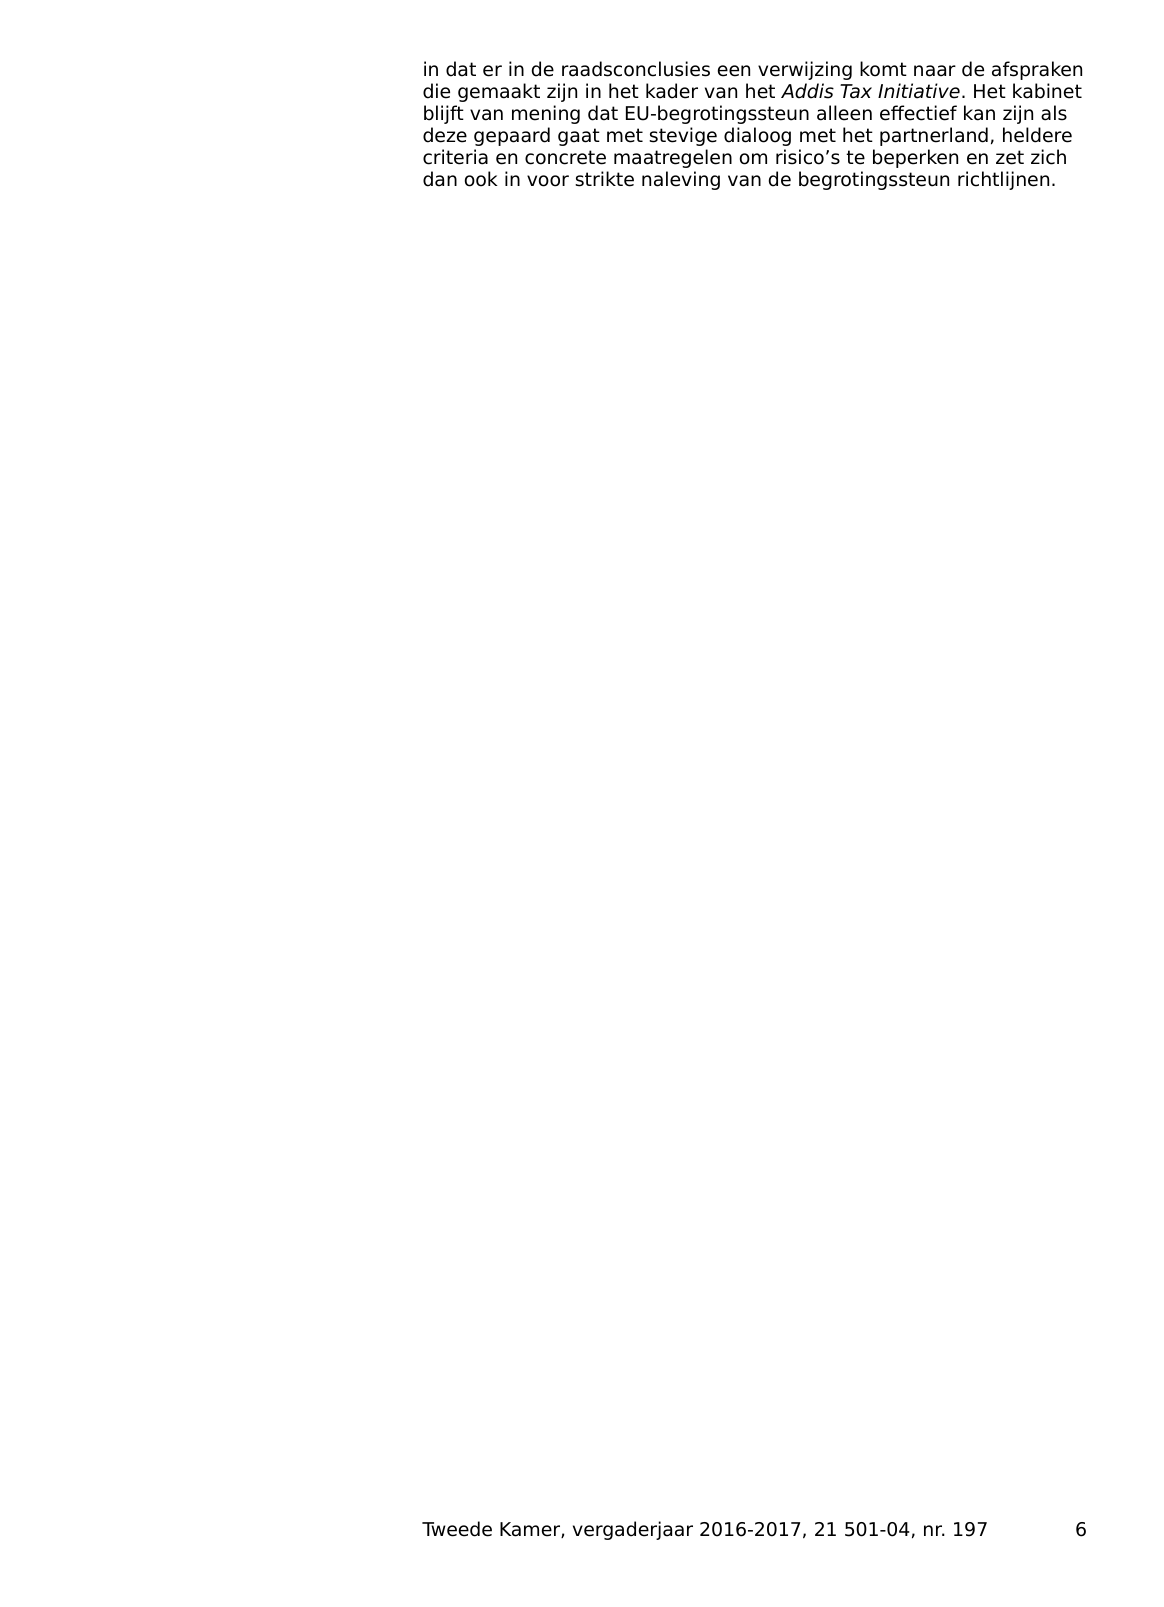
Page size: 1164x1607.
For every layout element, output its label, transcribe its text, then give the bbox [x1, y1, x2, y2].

text in dat er in de raadsconclusies een verwijzing komt naar de afspraken die gemaakt zijn in het kader van het Addis Tax Initiative. Het kabinet blijft van mening dat EU-begrotingssteun alleen effectief kan zijn als deze gepaard gaat met stevige dialoog met het partnerland, heldere criteria en concrete maatregelen om risico’s te beperken en zet zich dan ook in voor strikte naleving van de begrotingssteun richtlijnen. [422, 59, 1087, 191]
